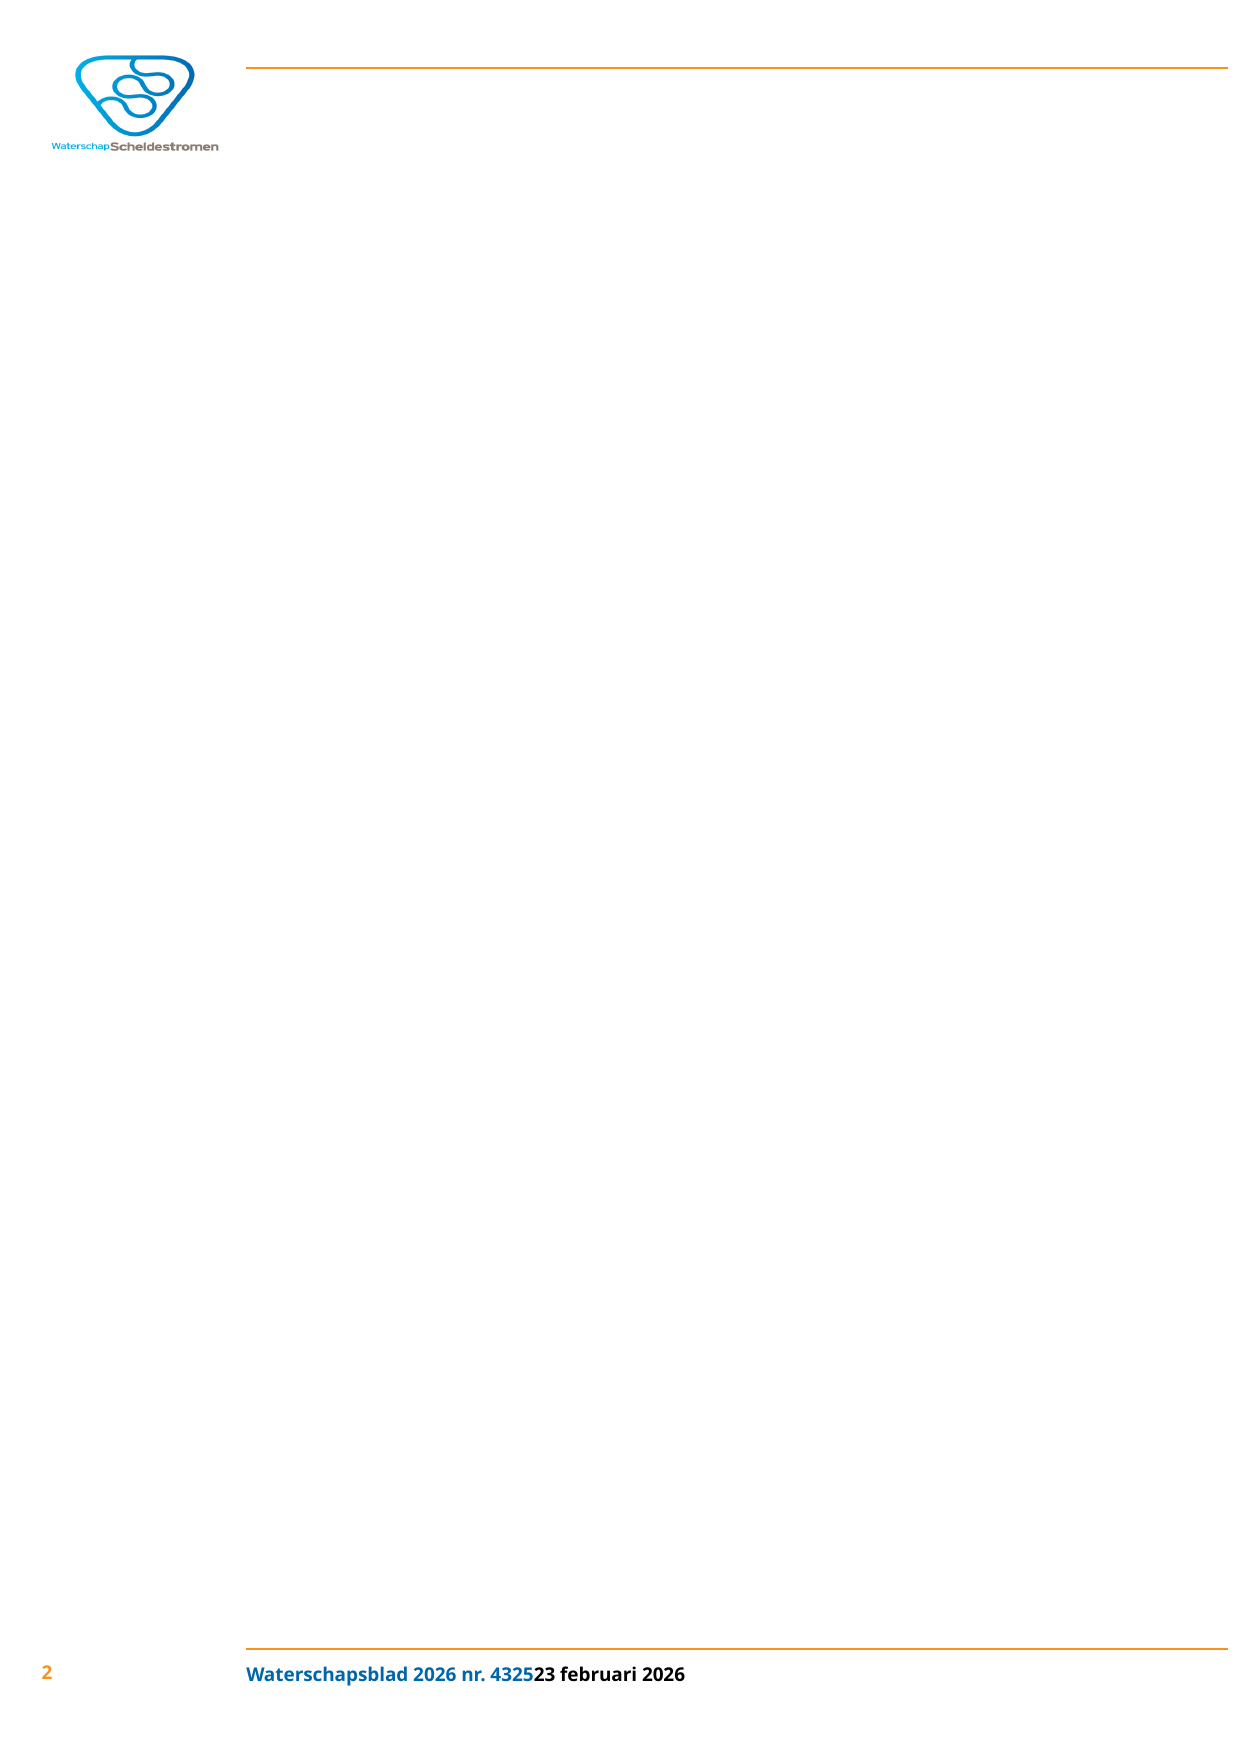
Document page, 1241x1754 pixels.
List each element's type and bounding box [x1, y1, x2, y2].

picture [41, 47, 231, 172]
